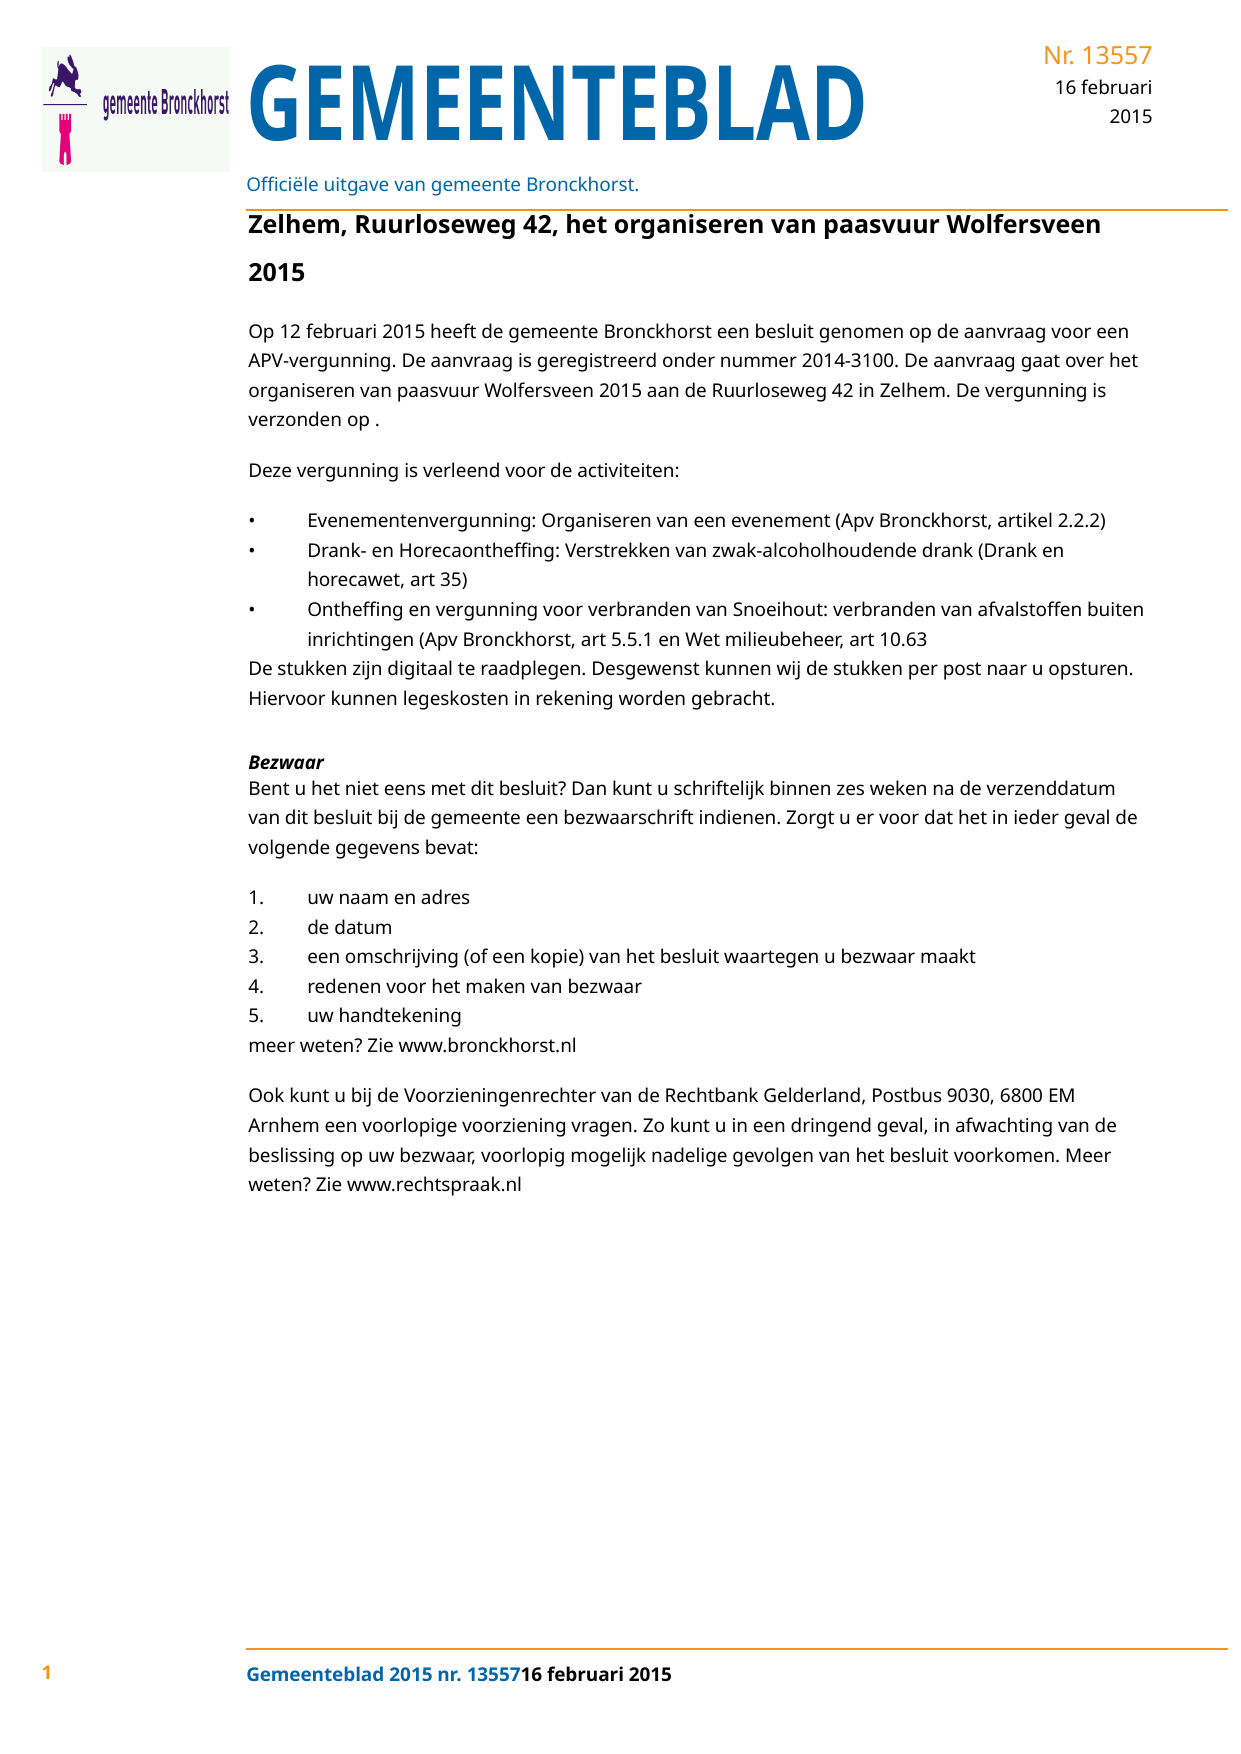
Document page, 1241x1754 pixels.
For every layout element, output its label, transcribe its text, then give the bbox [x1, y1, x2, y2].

list redenen voor het maken van bezwaar [248, 973, 1152, 999]
list uw handtekening [248, 1003, 1152, 1028]
text Op 12 februari 2015 heeft de gemeente Bronckhorst een besluit genomen op de aanvraag voor een APV-vergunning. De aanvraag is geregistreerd onder nummer 2014-3100. De aanvraag gaat over het organiseren van paasvuur Wolfersveen 2015 aan de Ruurloseweg 42 in Zelhem. De vergunning is verzonden op . [248, 318, 1152, 432]
list Evenementenvergunning: Organiseren van een evenement (Apv Bronckhorst, artikel 2.2.2) [248, 507, 1152, 533]
text Bent u het niet eens met dit besluit? Dan kunt u schriftelijk binnen zes weken na de verzenddatum van dit besluit bij de gemeente een bezwaarschrift indienen. Zorgt u er voor dat het in ieder geval de volgende gegevens bevat: [248, 775, 1152, 859]
list uw naam en adres [248, 884, 1152, 910]
list de datum [248, 914, 1152, 939]
text Deze vergunning is verleend voor de activiteiten: [248, 457, 1152, 483]
picture [41, 47, 231, 172]
text Bezwaar [248, 749, 1152, 775]
list een omschrijving (of een kopie) van het besluit waartegen u bezwaar maakt [248, 943, 1152, 969]
text Ook kunt u bij de Voorzieningenrechter van de Rechtbank Gelderland, Postbus 9030, 6800 EM Arnhem een voorlopige voorziening vragen. Zo kunt u in een dringend geval, in afwachting van de beslissing op uw bezwaar, voorlopig mogelijk nadelige gevolgen van het besluit voorkomen. Meer weten? Zie www.rechtspraak.nl [248, 1083, 1152, 1197]
text Zelhem, Ruurloseweg 42, het organiseren van paasvuur Wolfersveen 2015 [248, 211, 1152, 288]
list Ontheffing en vergunning voor verbranden van Snoeihout: verbranden van afvalstoffen buiten inrichtingen (Apv Bronckhorst, art 5.5.1 en Wet milieubeheer, art 10.63 [248, 596, 1152, 652]
list Drank- en Horecaontheffing: Verstrekken van zwak-alcoholhoudende drank (Drank en horecawet, art 35) [248, 537, 1152, 592]
text De stukken zijn digitaal te raadplegen. Desgewenst kunnen wij de stukken per post naar u opsturen. Hiervoor kunnen legeskosten in rekening worden gebracht. [248, 655, 1152, 711]
text meer weten? Zie www.bronckhorst.nl [248, 1032, 1152, 1058]
